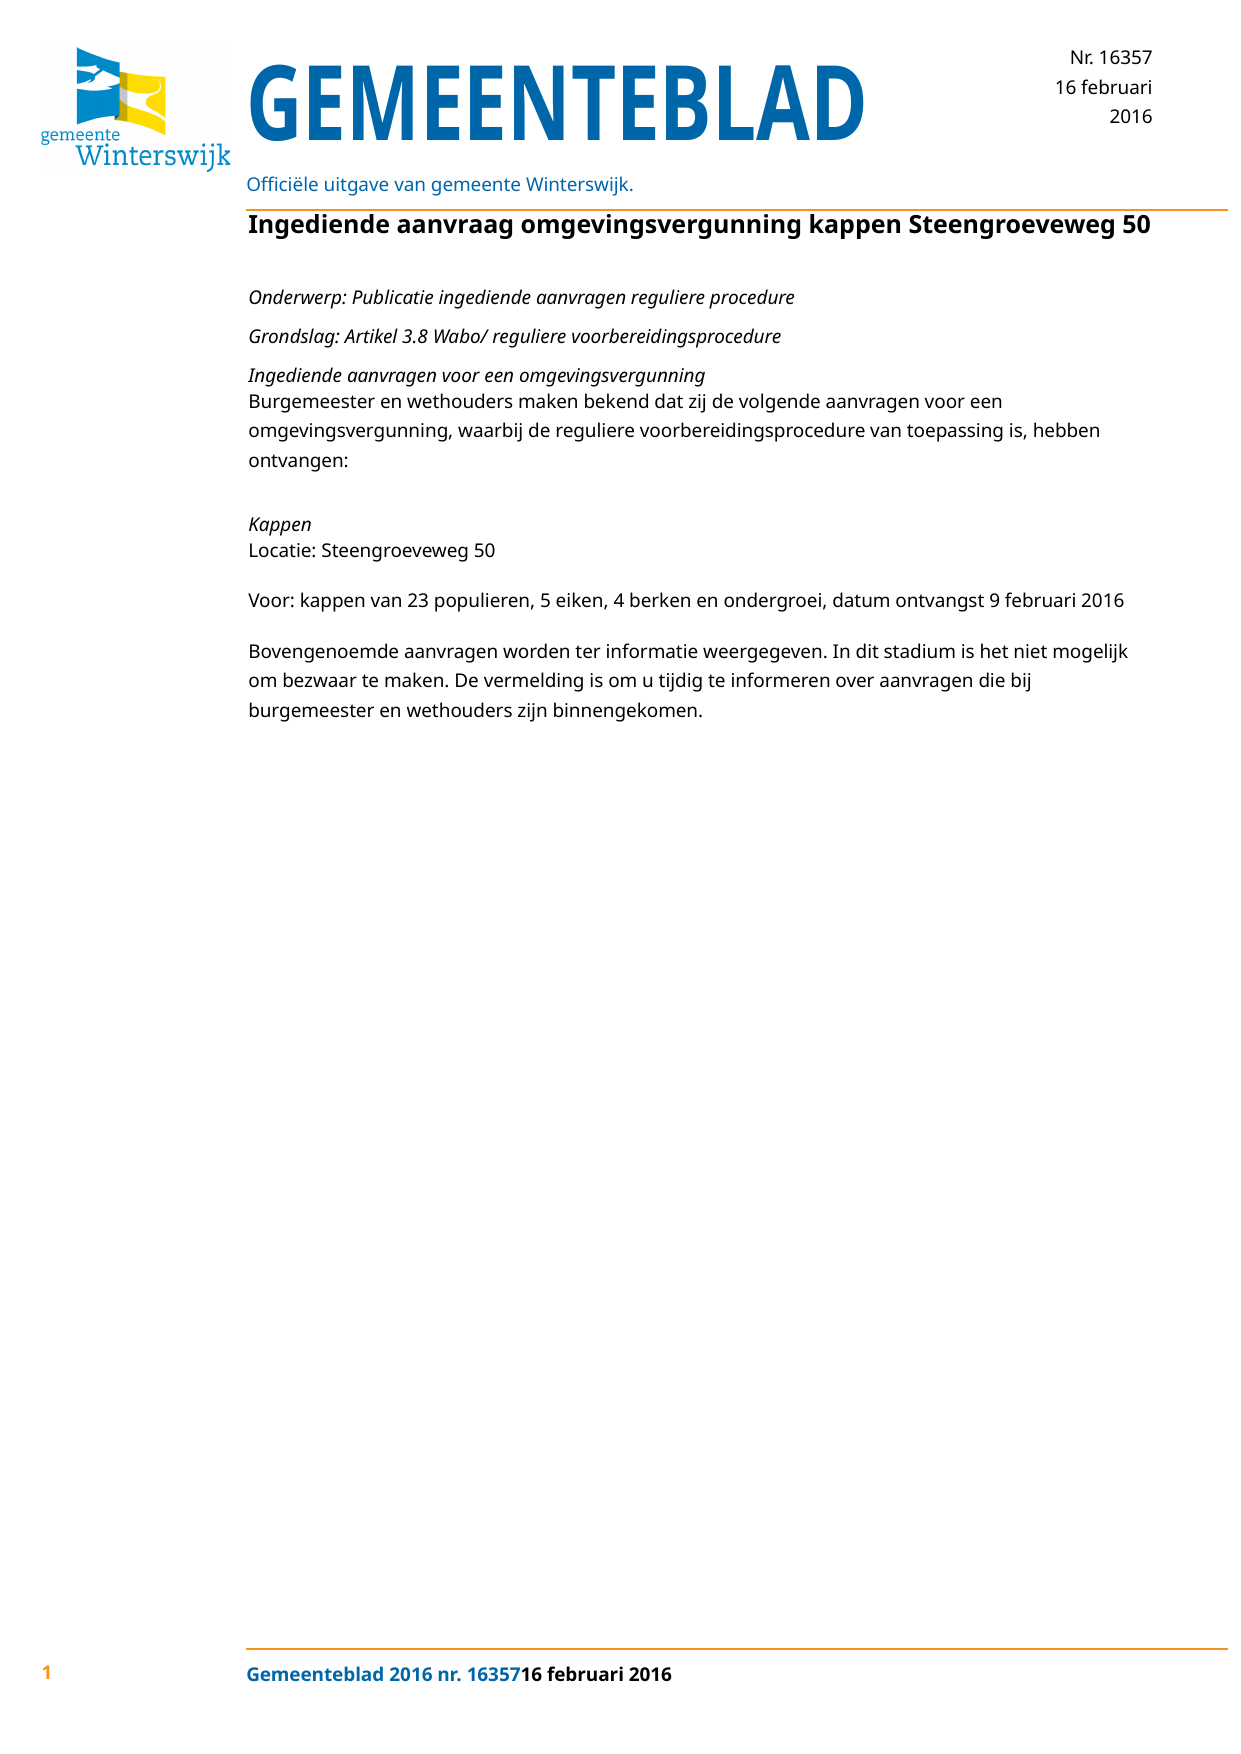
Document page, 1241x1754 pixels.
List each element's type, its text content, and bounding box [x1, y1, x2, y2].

text Kappen [248, 511, 1152, 537]
picture [225, 153, 231, 162]
text Voor: kappen van 23 populieren, 5 eiken, 4 berken en ondergroei, datum ontvangst 9 februari 2016 [248, 587, 1152, 613]
text Grondslag: Artikel 3.8 Wabo/ reguliere voorbereidingsprocedure [248, 323, 1152, 349]
text Onderwerp: Publicatie ingediende aanvragen reguliere procedure [248, 284, 1152, 309]
text Locatie: Steengroeveweg 50 [248, 537, 1152, 563]
picture [41, 47, 231, 172]
text Burgemeester en wethouders maken bekend dat zij de volgende aanvragen voor een omgevingsvergunning, waarbij de reguliere voorbereidingsprocedure van toepassing is, hebben ontvangen: [248, 388, 1152, 473]
text Ingediende aanvragen voor een omgevingsvergunning [248, 362, 1152, 388]
text Ingediende aanvraag omgevingsvergunning kappen Steengroeveweg 50 [248, 211, 1152, 241]
text Bovengenoemde aanvragen worden ter informatie weergegeven. In dit stadium is het niet mogelijk om bezwaar te maken. De vermelding is om u tijdig te informeren over aanvragen die bij burgemeester en wethouders zijn binnengekomen. [248, 638, 1152, 723]
